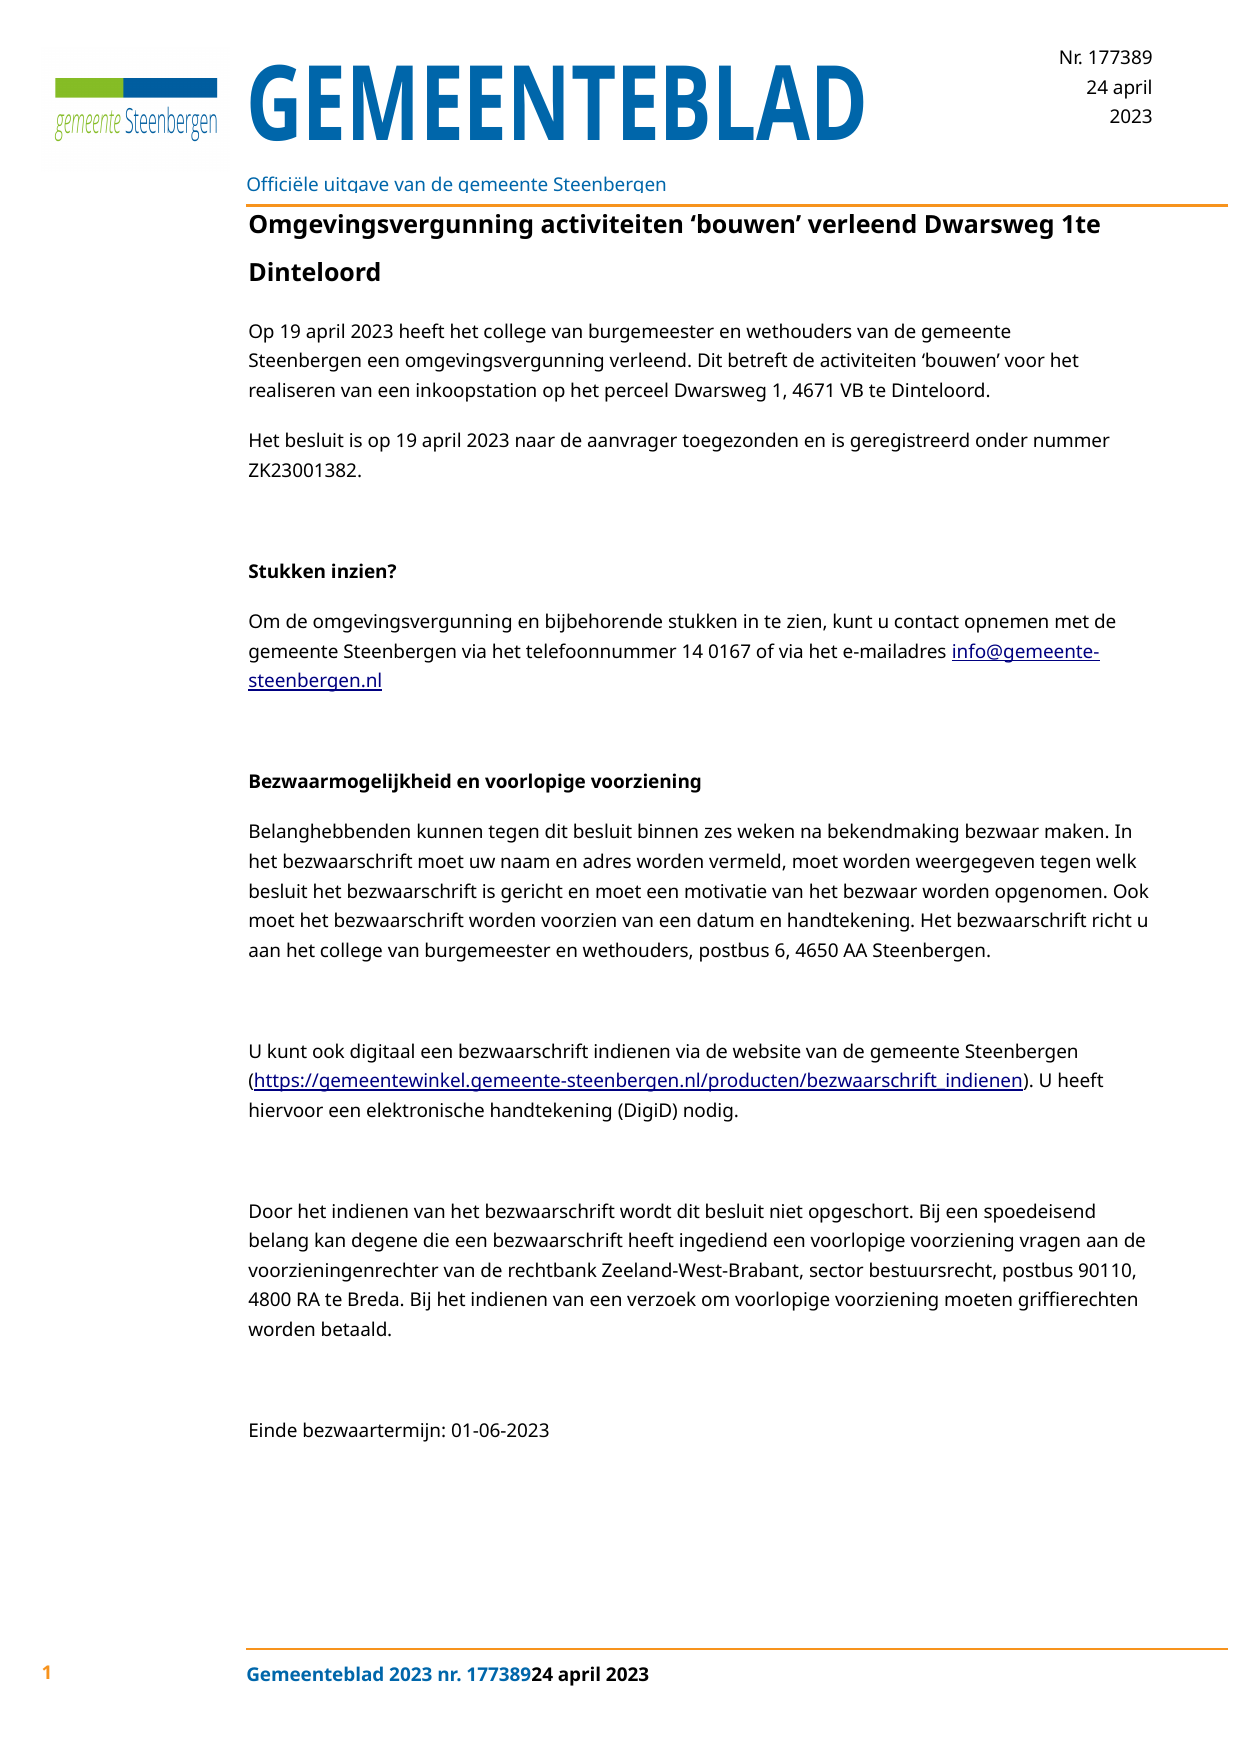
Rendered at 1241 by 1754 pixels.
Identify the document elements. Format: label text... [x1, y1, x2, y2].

text Stukken inzien? [248, 558, 1152, 584]
text Belanghebbenden kunnen tegen dit besluit binnen zes weken na bekendmaking bezwaar maken. In het bezwaarschrift moet uw naam en adres worden vermeld, moet worden weergegeven tegen welk besluit het bezwaarschrift is gericht en moet een motivatie van het bezwaar worden opgenomen. Ook moet het bezwaarschrift worden voorzien van een datum en handtekening. Het bezwaarschrift richt u aan het college van burgemeester en wethouders, postbus 6, 4650 AA Steenbergen. [248, 819, 1152, 963]
text Einde bezwaartermijn: 01-06-2023 [248, 1417, 1152, 1443]
text Door het indienen van het bezwaarschrift wordt dit besluit niet opgeschort. Bij een spoedeisend belang kan degene die een bezwaarschrift heeft ingediend een voorlopige voorziening vragen aan de voorzieningenrechter van de rechtbank Zeeland-West-Brabant, sector bestuursrecht, postbus 90110, 4800 RA te Breda. Bij het indienen van een verzoek om voorlopige voorziening moeten griffierechten worden betaald. [248, 1198, 1152, 1342]
text Op 19 april 2023 heeft het college van burgemeester en wethouders van de gemeente Steenbergen een omgevingsvergunning verleend. Dit betreft de activiteiten ‘bouwen’ voor het realiseren van een inkoopstation op het perceel Dwarsweg 1, 4671 VB te Dinteloord. [248, 318, 1152, 403]
text Om de omgevingsvergunning en bijbehorende stukken in te zien, kunt u contact opnemen met de gemeente Steenbergen via het telefoonnummer 14 0167 of via het e-mailadres info@gemeente-steenbergen.nl [248, 608, 1152, 693]
picture [41, 47, 231, 172]
text Omgevingsvergunning activiteiten ‘bouwen’ verleend Dwarsweg 1te Dinteloord [248, 207, 1152, 288]
text Het besluit is op 19 april 2023 naar de aanvrager toegezonden en is geregistreerd onder nummer ZK23001382. [248, 427, 1152, 483]
text U kunt ook digitaal een bezwaarschrift indienen via de website van de gemeente Steenbergen (https://gemeentewinkel.gemeente-steenbergen.nl/producten/bezwaarschrift_indienen). U heeft hiervoor een elektronische handtekening (DigiD) nodig. [248, 1038, 1152, 1123]
text Bezwaarmogelijkheid en voorlopige voorziening [248, 768, 1152, 794]
